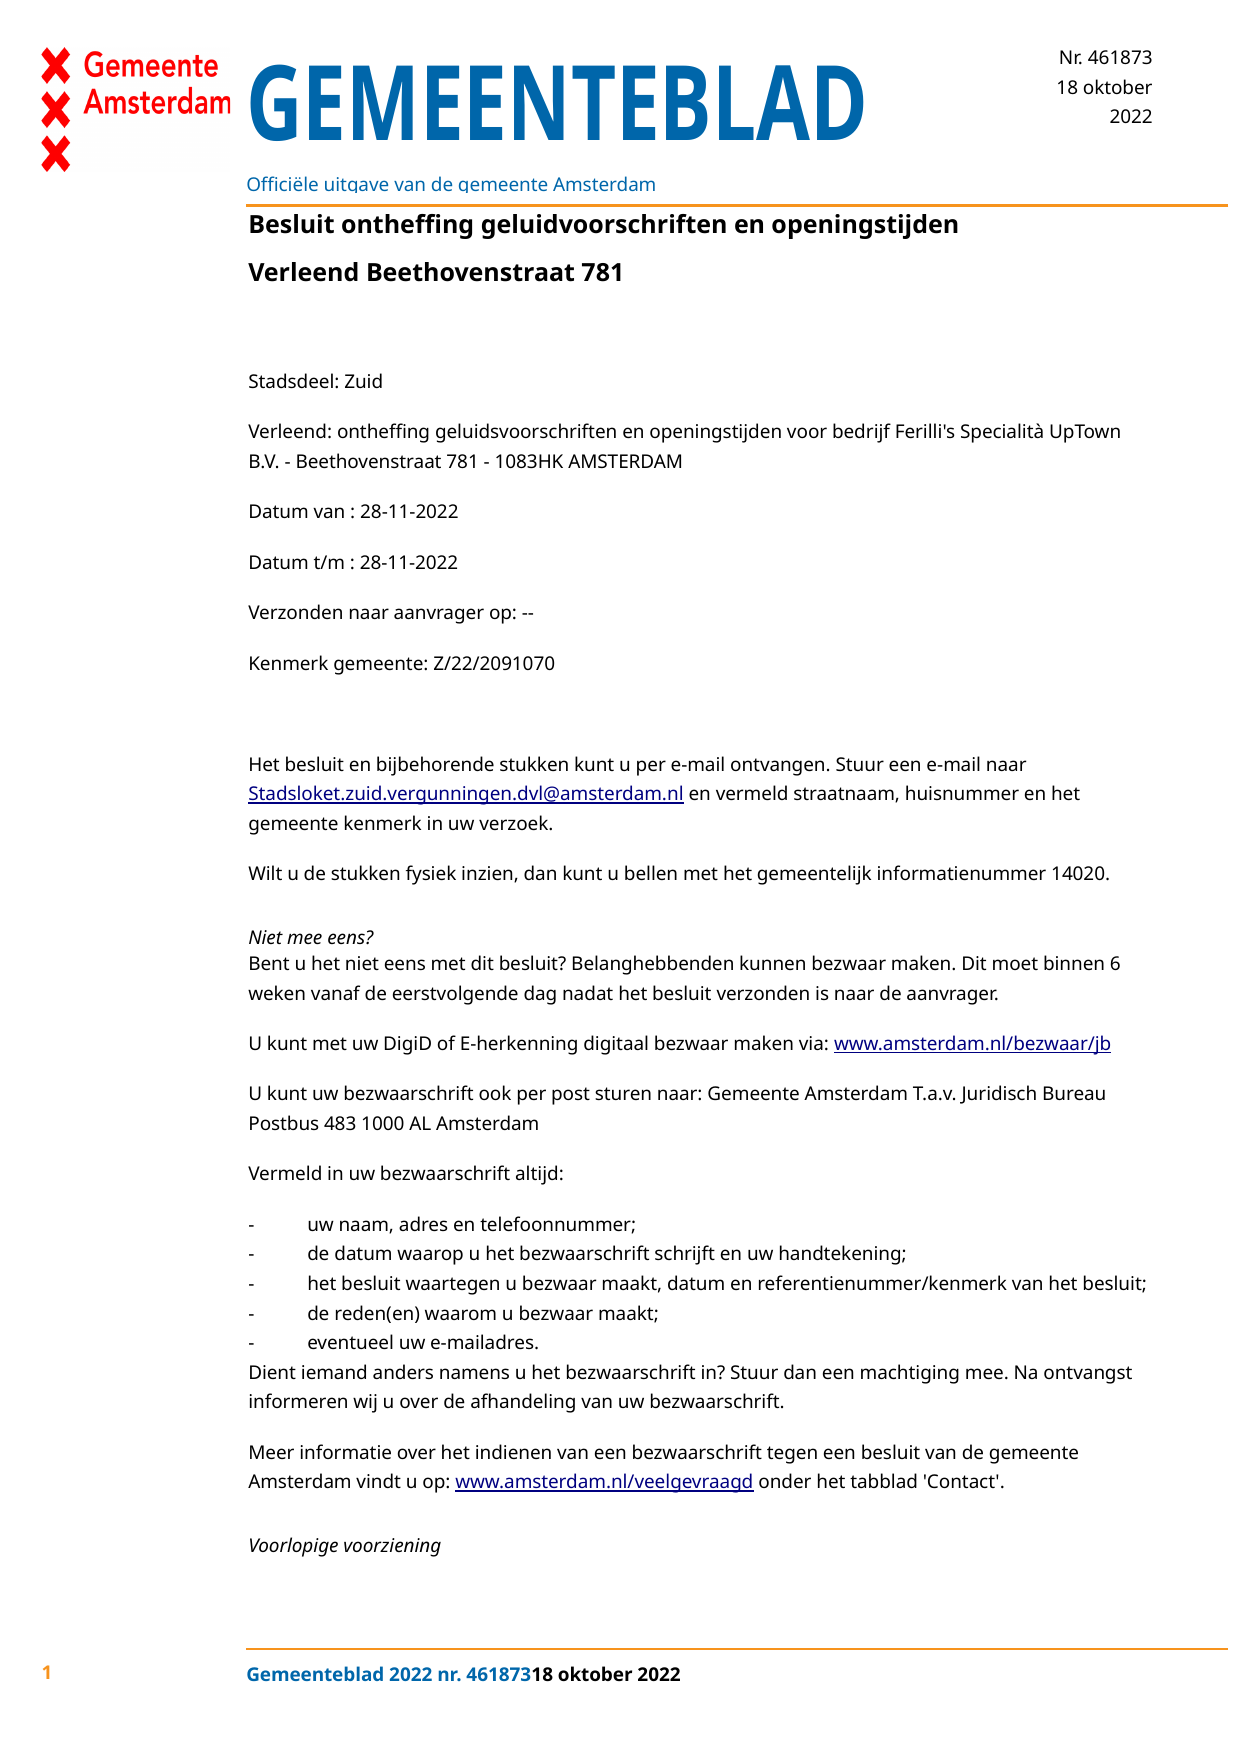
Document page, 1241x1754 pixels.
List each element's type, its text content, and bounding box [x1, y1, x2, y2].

text Bent u het niet eens met dit besluit? Belanghebbenden kunnen bezwaar maken. Dit moet binnen 6 weken vanaf de eerstvolgende dag nadat het besluit verzonden is naar de aanvrager. [248, 950, 1152, 1005]
text Datum van : 28-11-2022 [248, 499, 1152, 524]
list de reden(en) waarom u bezwaar maakt; [248, 1300, 1152, 1325]
text Meer informatie over het indienen van een bezwaarschrift tegen een besluit van de gemeente Amsterdam vindt u op: www.amsterdam.nl/veelgevraagd onder het tabblad 'Contact'. [248, 1439, 1152, 1494]
text Wilt u de stukken fysiek inzien, dan kunt u bellen met het gemeentelijk informatienummer 14020. [248, 860, 1152, 886]
list de datum waarop u het bezwaarschrift schrijft en uw handtekening; [248, 1241, 1152, 1266]
list uw naam, adres en telefoonnummer; [248, 1211, 1152, 1237]
text Besluit ontheffing geluidvoorschriften en openingstijden Verleend Beethovenstraat 781 [248, 207, 1152, 288]
text Vermeld in uw bezwaarschrift altijd: [248, 1161, 1152, 1186]
text Verleend: ontheffing geluidsvoorschriften en openingstijden voor bedrijf Ferilli's Specialità UpTown B.V. - Beethovenstraat 781 - 1083HK AMSTERDAM [248, 419, 1152, 474]
text Stadsdeel: Zuid [248, 368, 1152, 394]
text Dient iemand anders namens u het bezwaarschrift in? Stuur dan een machtiging mee. Na ontvangst informeren wij u over de afhandeling van uw bezwaarschrift. [248, 1359, 1152, 1414]
text Niet mee eens? [248, 924, 1152, 950]
list eventueel uw e-mailadres. [248, 1329, 1152, 1355]
text U kunt uw bezwaarschrift ook per post sturen naar: Gemeente Amsterdam T.a.v. Juridisch Bureau Postbus 483 1000 AL Amsterdam [248, 1081, 1152, 1136]
list het besluit waartegen u bezwaar maakt, datum en referentienummer/kenmerk van het besluit; [248, 1270, 1152, 1296]
text Verzonden naar aanvrager op: -- [248, 599, 1152, 625]
text Kenmerk gemeente: Z/22/2091070 [248, 650, 1152, 676]
text Het besluit en bijbehorende stukken kunt u per e-mail ontvangen. Stuur een e-mail naar Stadsloket.zuid.vergunningen.dvl@amsterdam.nl en vermeld straatnaam, huisnummer en het gemeente kenmerk in uw verzoek. [248, 751, 1152, 836]
text U kunt met uw DigiD of E-herkenning digitaal bezwaar maken via: www.amsterdam.nl/bezwaar/jb [248, 1030, 1152, 1056]
text Voorlopige voorziening [248, 1532, 1152, 1558]
text Datum t/m : 28-11-2022 [248, 549, 1152, 575]
picture [41, 47, 231, 172]
